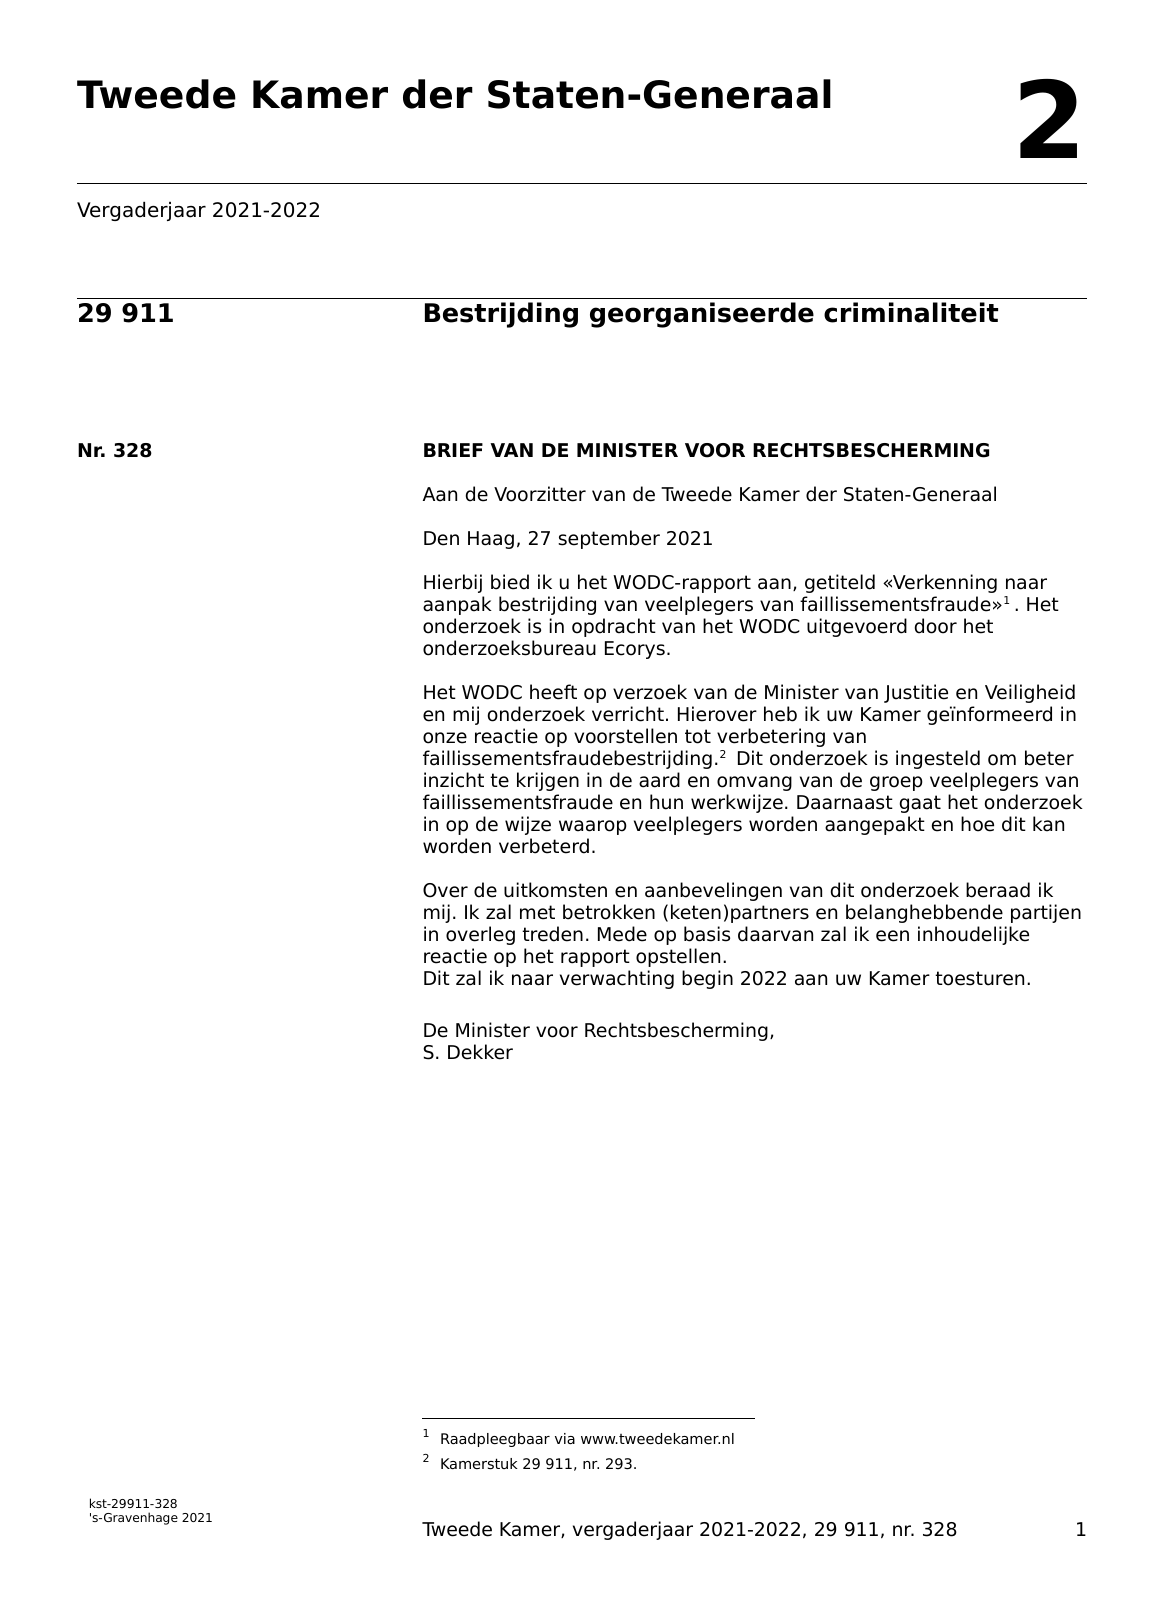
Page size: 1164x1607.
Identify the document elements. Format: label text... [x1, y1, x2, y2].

text Hierbij bied ik u het WODC-rapport aan, getiteld «Verkenning naar aanpak bestrijding van veelplegers van faillissementsfraude». Het onderzoek is in opdracht van het WODC uitgevoerd door het onderzoeksbureau Ecorys. [422, 572, 1087, 660]
text Raadpleegbaar via www.tweedekamer.nl [422, 1427, 1087, 1449]
text De Minister voor Rechtsbescherming, S. Dekker [422, 1020, 1087, 1064]
text Over de uitkomsten en aanbevelingen van dit onderzoek beraad ik mij. Ik zal met betrokken (keten)partners en belanghebbende partijen in overleg treden. Mede op basis daarvan zal ik een inhoudelijke reactie op het rapport opstellen. [422, 880, 1087, 968]
subtitle 29 911 Bestrijding georganiseerde criminaliteit [77, 299, 1087, 329]
table_header 2 [886, 59, 1087, 183]
subtitle Nr. 328 BRIEF VAN DE MINISTER VOOR RECHTSBESCHERMING [77, 440, 1087, 462]
text Het WODC heeft op verzoek van de Minister van Justitie en Veiligheid en mij onderzoek verricht. Hierover heb ik uw Kamer geïnformeerd in onze reactie op voorstellen tot verbetering van faillissementsfraudebestrijding. Dit onderzoek is ingesteld om beter inzicht te krijgen in de aard en omvang van de groep veelplegers van faillissementsfraude en hun werkwijze. Daarnaast gaat het onderzoek in op de wijze waarop veelplegers worden aangepakt en hoe dit kan worden verbeterd. [422, 682, 1087, 858]
text Den Haag, 27 september 2021 [422, 528, 1087, 550]
text Aan de Voorzitter van de Tweede Kamer der Staten-Generaal [422, 484, 1087, 506]
text kst-29911-328 [88, 1497, 323, 1511]
text Dit zal ik naar verwachting begin 2022 aan uw Kamer toesturen. [422, 968, 1087, 990]
table_header Tweede Kamer der Staten-Generaal [77, 59, 886, 183]
table_cell Vergaderjaar 2021-2022 [77, 184, 1087, 298]
text 's-Gravenhage 2021 [88, 1511, 323, 1525]
text Kamerstuk 29 911, nr. 293. [422, 1452, 1087, 1474]
